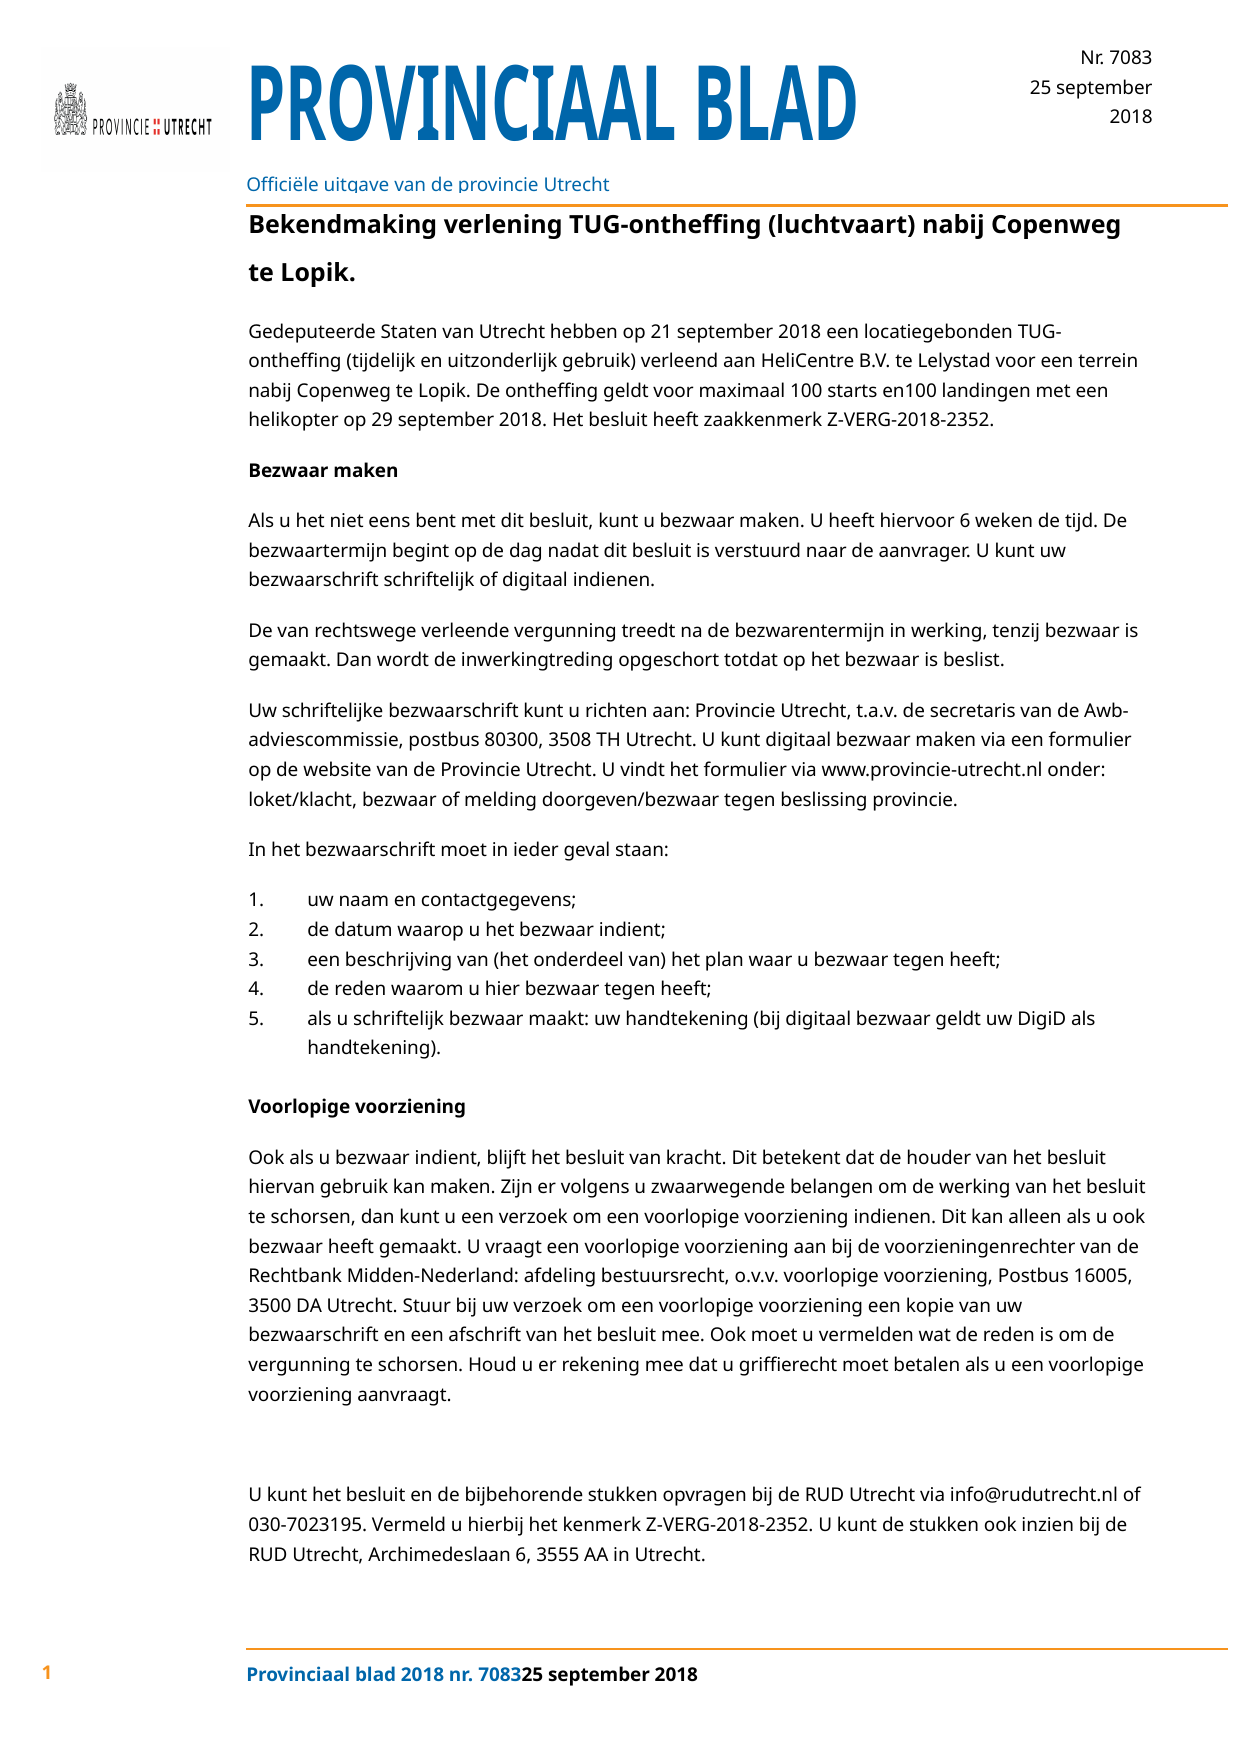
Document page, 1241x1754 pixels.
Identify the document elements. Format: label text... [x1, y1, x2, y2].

text Gedeputeerde Staten van Utrecht hebben op 21 september 2018 een locatiegebonden TUG-ontheffing (tijdelijk en uitzonderlijk gebruik) verleend aan HeliCentre B.V. te Lelystad voor een terrein nabij Copenweg te Lopik. De ontheffing geldt voor maximaal 100 starts en100 landingen met een helikopter op 29 september 2018. Het besluit heeft zaakkenmerk Z-VERG-2018-2352. [248, 318, 1152, 432]
list als u schriftelijk bezwaar maakt: uw handtekening (bij digitaal bezwaar geldt uw DigiD als handtekening). [248, 1005, 1152, 1060]
list uw naam en contactgegevens; [248, 887, 1152, 912]
text U kunt het besluit en de bijbehorende stukken opvragen bij de RUD Utrecht via info@rudutrecht.nl of 030-7023195. Vermeld u hierbij het kenmerk Z-VERG-2018-2352. U kunt de stukken ook inzien bij de RUD Utrecht, Archimedeslaan 6, 3555 AA in Utrecht. [248, 1482, 1152, 1567]
text Voorlopige voorziening [248, 1094, 1152, 1119]
text De van rechtswege verleende vergunning treedt na de bezwarentermijn in werking, tenzij bezwaar is gemaakt. Dan wordt de inwerkingtreding opgeschort totdat op het bezwaar is beslist. [248, 617, 1152, 672]
text Bekendmaking verlening TUG-ontheffing (luchtvaart) nabij Copenweg te Lopik. [248, 207, 1152, 288]
text In het bezwaarschrift moet in ieder geval staan: [248, 836, 1152, 862]
text Als u het niet eens bent met dit besluit, kunt u bezwaar maken. U heeft hiervoor 6 weken de tijd. De bezwaartermijn begint op de dag nadat dit besluit is verstuurd naar de aanvrager. U kunt uw bezwaarschrift schriftelijk of digitaal indienen. [248, 507, 1152, 592]
text Bezwaar maken [248, 457, 1152, 483]
list een beschrijving van (het onderdeel van) het plan waar u bezwaar tegen heeft; [248, 946, 1152, 972]
text Ook als u bezwaar indient, blijft het besluit van kracht. Dit betekent dat de houder van het besluit hiervan gebruik kan maken. Zijn er volgens u zwaarwegende belangen om de werking van het besluit te schorsen, dan kunt u een verzoek om een voorlopige voorziening indienen. Dit kan alleen als u ook bezwaar heeft gemaakt. U vraagt een voorlopige voorziening aan bij de voorzieningenrechter van de Rechtbank Midden-Nederland: afdeling bestuursrecht, o.v.v. voorlopige voorziening, Postbus 16005, 3500 DA Utrecht. Stuur bij uw verzoek om een voorlopige voorziening een kopie van uw bezwaarschrift en een afschrift van het besluit mee. Ook moet u vermelden wat de reden is om de vergunning te schorsen. Houd u er rekening mee dat u griffierecht moet betalen als u een voorlopige voorziening aanvraagt. [248, 1144, 1152, 1407]
picture [41, 47, 231, 172]
list de reden waarom u hier bezwaar tegen heeft; [248, 975, 1152, 1001]
text Uw schriftelijke bezwaarschrift kunt u richten aan: Provincie Utrecht, t.a.v. de secretaris van de Awb-adviescommissie, postbus 80300, 3508 TH Utrecht. U kunt digitaal bezwaar maken via een formulier op de website van de Provincie Utrecht. U vindt het formulier via www.provincie-utrecht.nl onder: loket/klacht, bezwaar of melding doorgeven/bezwaar tegen beslissing provincie. [248, 697, 1152, 812]
list de datum waarop u het bezwaar indient; [248, 916, 1152, 942]
